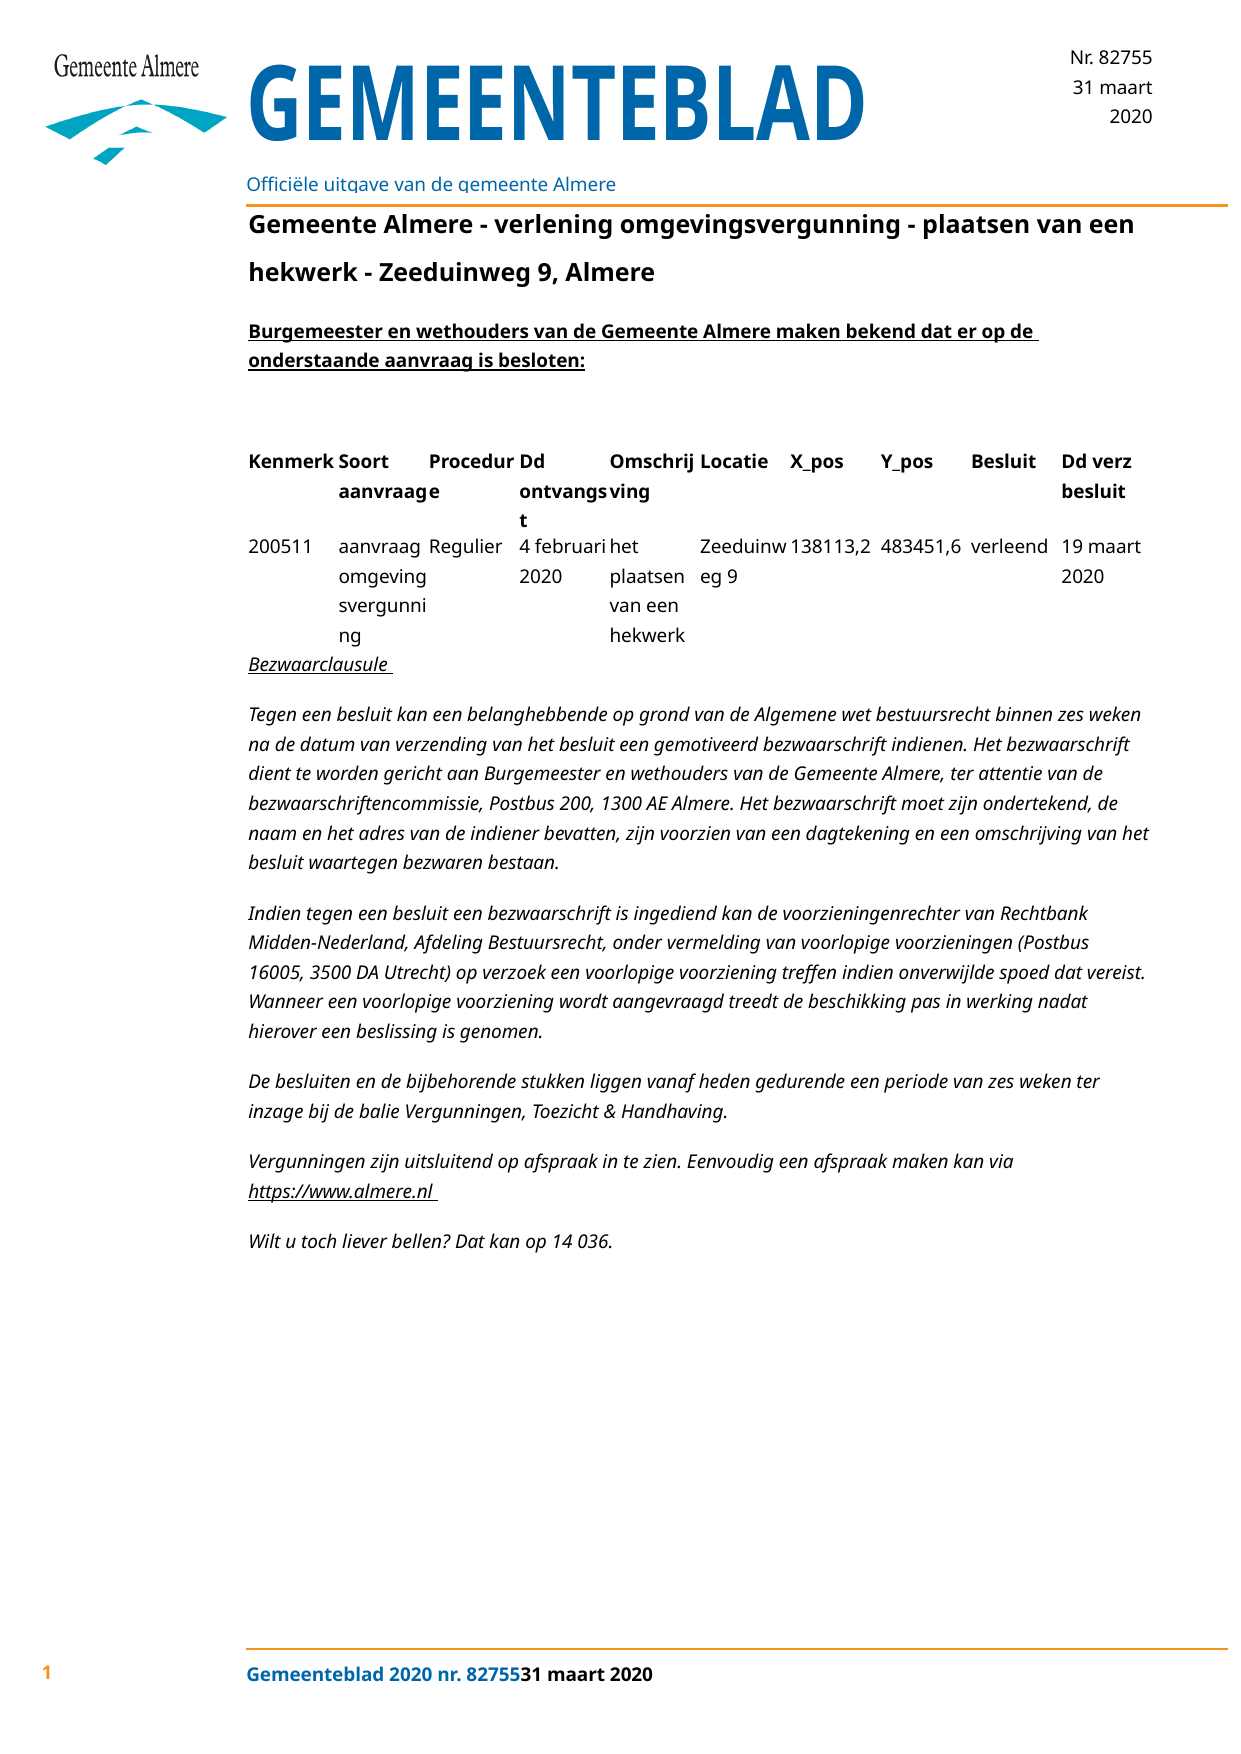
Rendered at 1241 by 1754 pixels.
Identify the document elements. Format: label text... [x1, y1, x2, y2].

table_header X_pos [790, 449, 881, 533]
table_cell Zeeduinweg 9 [700, 533, 790, 648]
picture [41, 47, 231, 172]
table_header Dd ontvangst [519, 449, 609, 533]
table_header Omschrijving [609, 449, 700, 533]
table_cell Regulier [429, 533, 519, 648]
table_cell verleend [971, 533, 1061, 648]
table_header Soort aanvraag [338, 449, 429, 533]
text Wilt u toch liever bellen? Dat kan op 14 036. [248, 1228, 1152, 1254]
table_cell 138113,2 [790, 533, 881, 648]
text Indien tegen een besluit een bezwaarschrift is ingediend kan de voorzieningenrechter van Rechtbank Midden-Nederland, Afdeling Bestuursrecht, onder vermelding van voorlopige voorzieningen (Postbus 16005, 3500 DA Utrecht) op verzoek een voorlopige voorziening treffen indien onverwijlde spoed dat vereist. Wanneer een voorlopige voorziening wordt aangevraagd treedt de beschikking pas in werking nadat hierover een beslissing is genomen. [248, 900, 1152, 1044]
table_cell 4 februari 2020 [519, 533, 609, 648]
text Gemeente Almere - verlening omgevingsvergunning - plaatsen van een hekwerk - Zeeduinweg 9, Almere [248, 207, 1152, 288]
table_header Besluit [971, 449, 1061, 533]
table_header Procedure [429, 449, 519, 533]
table_cell het plaatsen van een hekwerk [609, 533, 700, 648]
text Bezwaarclausule [248, 651, 1152, 677]
table_cell aanvraag omgevingsvergunning [338, 533, 429, 648]
table_cell 200511 [248, 533, 338, 648]
table_cell 19 maart 2020 [1061, 533, 1152, 648]
table_header Dd verz besluit [1061, 449, 1152, 533]
table_cell 483451,6 [881, 533, 971, 648]
text Tegen een besluit kan een belanghebbende op grond van de Algemene wet bestuursrecht binnen zes weken na de datum van verzending van het besluit een gemotiveerd bezwaarschrift indienen. Het bezwaarschrift dient te worden gericht aan Burgemeester en wethouders van de Gemeente Almere, ter attentie van de bezwaarschriftencommissie, Postbus 200, 1300 AE Almere. Het bezwaarschrift moet zijn ondertekend, de naam en het adres van de indiener bevatten, zijn voorzien van een dagtekening en een omschrijving van het besluit waartegen bezwaren bestaan. [248, 701, 1152, 875]
text De besluiten en de bijbehorende stukken liggen vanaf heden gedurende een periode van zes weken ter inzage bij de balie Vergunningen, Toezicht & Handhaving. [248, 1068, 1152, 1124]
table_header Locatie [700, 449, 790, 533]
text Burgemeester en wethouders van de Gemeente Almere maken bekend dat er op de onderstaande aanvraag is besloten: [248, 318, 1152, 373]
table_header Kenmerk [248, 449, 338, 533]
table_header Y_pos [881, 449, 971, 533]
text Vergunningen zijn uitsluitend op afspraak in te zien. Eenvoudig een afspraak maken kan via https://www.almere.nl [248, 1148, 1152, 1204]
